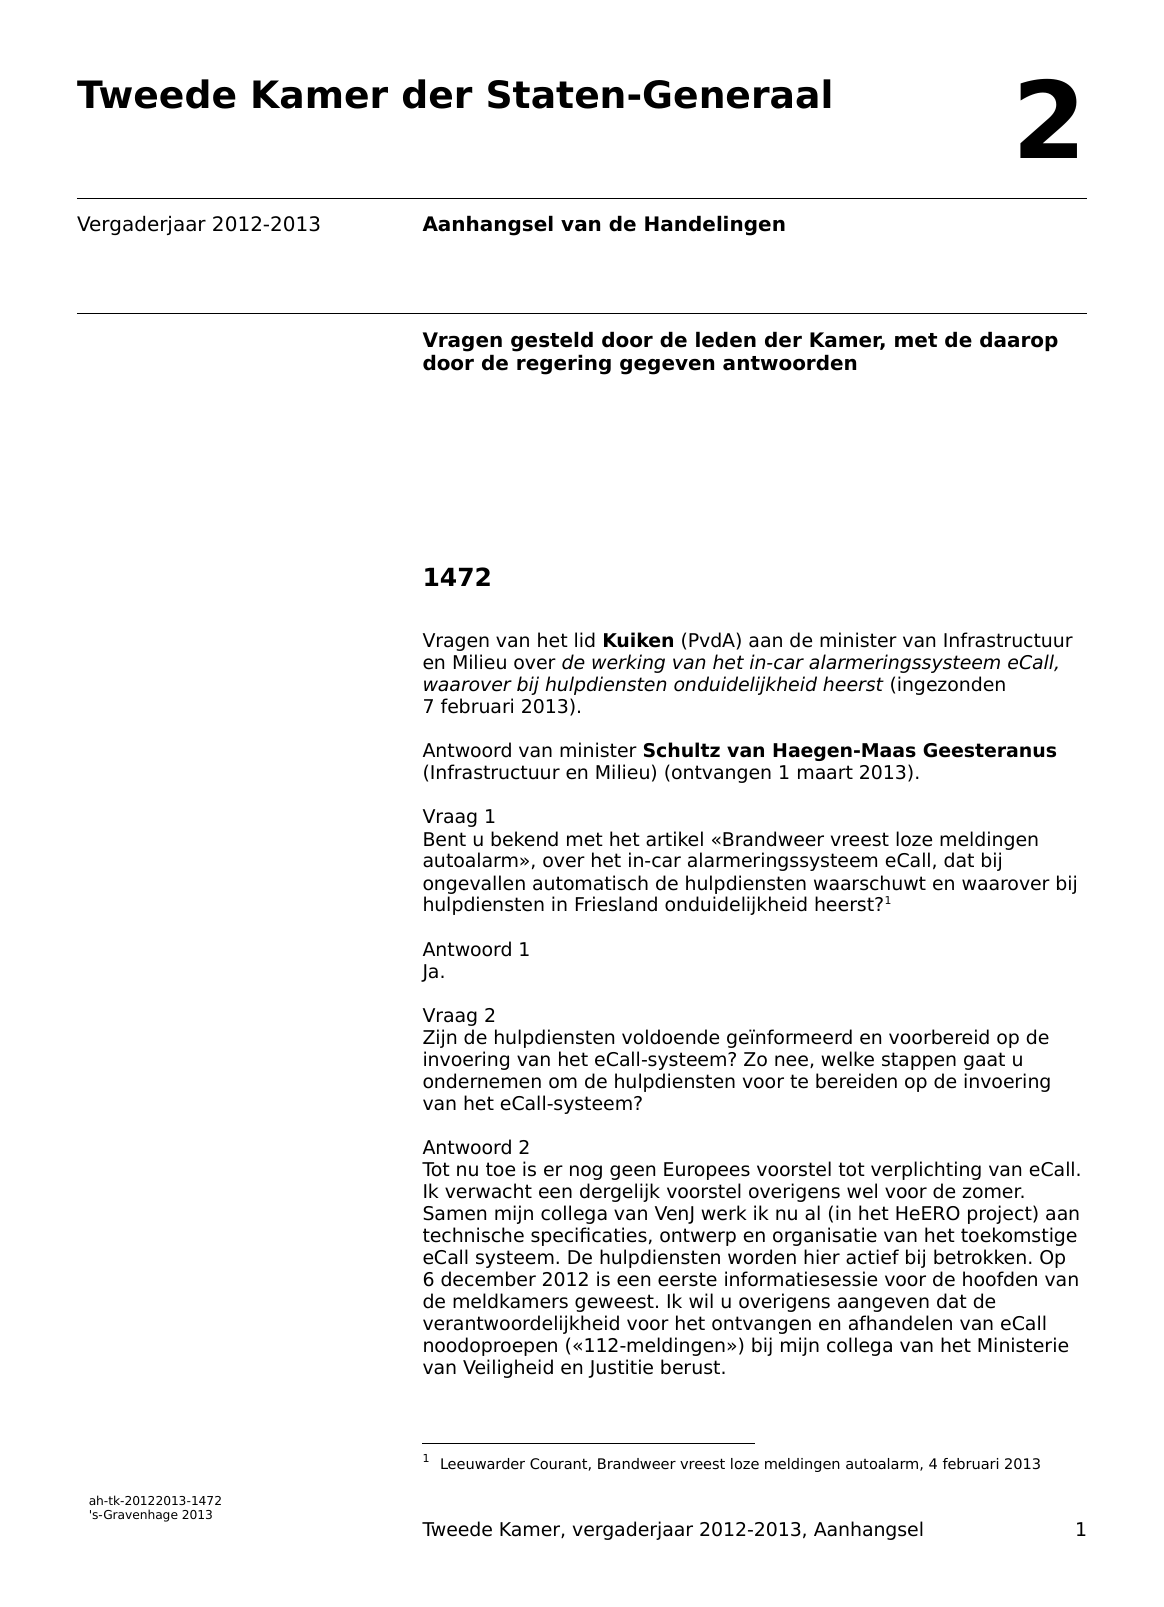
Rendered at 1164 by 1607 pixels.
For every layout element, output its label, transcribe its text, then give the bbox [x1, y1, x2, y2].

table_cell Vergaderjaar 2012-2013 [77, 199, 422, 313]
text Ja. [422, 961, 1087, 982]
text Antwoord 1 [422, 938, 1087, 961]
text Zijn de hulpdiensten voldoende geïnformeerd en voorbereid op de invoering van het eCall-systeem? Zo nee, welke stappen gaat u ondernemen om de hulpdiensten voor te bereiden op de invoering van het eCall-systeem? [422, 1027, 1087, 1114]
text Vraag 1 [422, 806, 1087, 828]
text Vraag 2 [422, 1005, 1087, 1027]
text Vragen van het lid Kuiken (PvdA) aan de minister van Infrastructuur en Milieu over de werking van het in-car alarmeringssysteem eCall, waarover bij hulpdiensten onduidelijkheid heerst (ingezonden 7 februari 2013). [422, 630, 1087, 718]
table_cell [77, 314, 422, 375]
text Leeuwarder Courant, Brandweer vreest loze meldingen autoalarm, 4 februari 2013 [422, 1452, 1087, 1474]
text 's-Gravenhage 2013 [88, 1508, 323, 1522]
text ah-tk-20122013-1472 [88, 1494, 323, 1508]
table_cell Vragen gesteld door de leden der Kamer, met de daarop door de regering gegeven antwoorden [422, 314, 1087, 375]
table_header 2 [886, 59, 1087, 198]
table_header Tweede Kamer der Staten-Generaal [77, 59, 886, 198]
text 1472 [422, 563, 1087, 592]
text Tot nu toe is er nog geen Europees voorstel tot verplichting van eCall. Ik verwacht een dergelijk voorstel overigens wel voor de zomer. Samen mijn collega van VenJ werk ik nu al (in het HeERO project) aan technische specificaties, ontwerp en organisatie van het toekomstige eCall systeem. De hulpdiensten worden hier actief bij betrokken. Op 6 december 2012 is een eerste informatiesessie voor de hoofden van de meldkamers geweest. Ik wil u overigens aangeven dat de verantwoordelijkheid voor het ontvangen en afhandelen van eCall noodoproepen («112-meldingen») bij mijn collega van het Ministerie van Veiligheid en Justitie berust. [422, 1159, 1087, 1378]
text Antwoord 2 [422, 1137, 1087, 1159]
text Antwoord van minister Schultz van Haegen-Maas Geesteranus (Infrastructuur en Milieu) (ontvangen 1 maart 2013). [422, 740, 1087, 784]
text Bent u bekend met het artikel «Brandweer vreest loze meldingen autoalarm», over het in-car alarmeringssysteem eCall, dat bij ongevallen automatisch de hulpdiensten waarschuwt en waarover bij hulpdiensten in Friesland onduidelijkheid heerst? [422, 828, 1087, 916]
table_cell Aanhangsel van de Handelingen [422, 199, 1087, 313]
